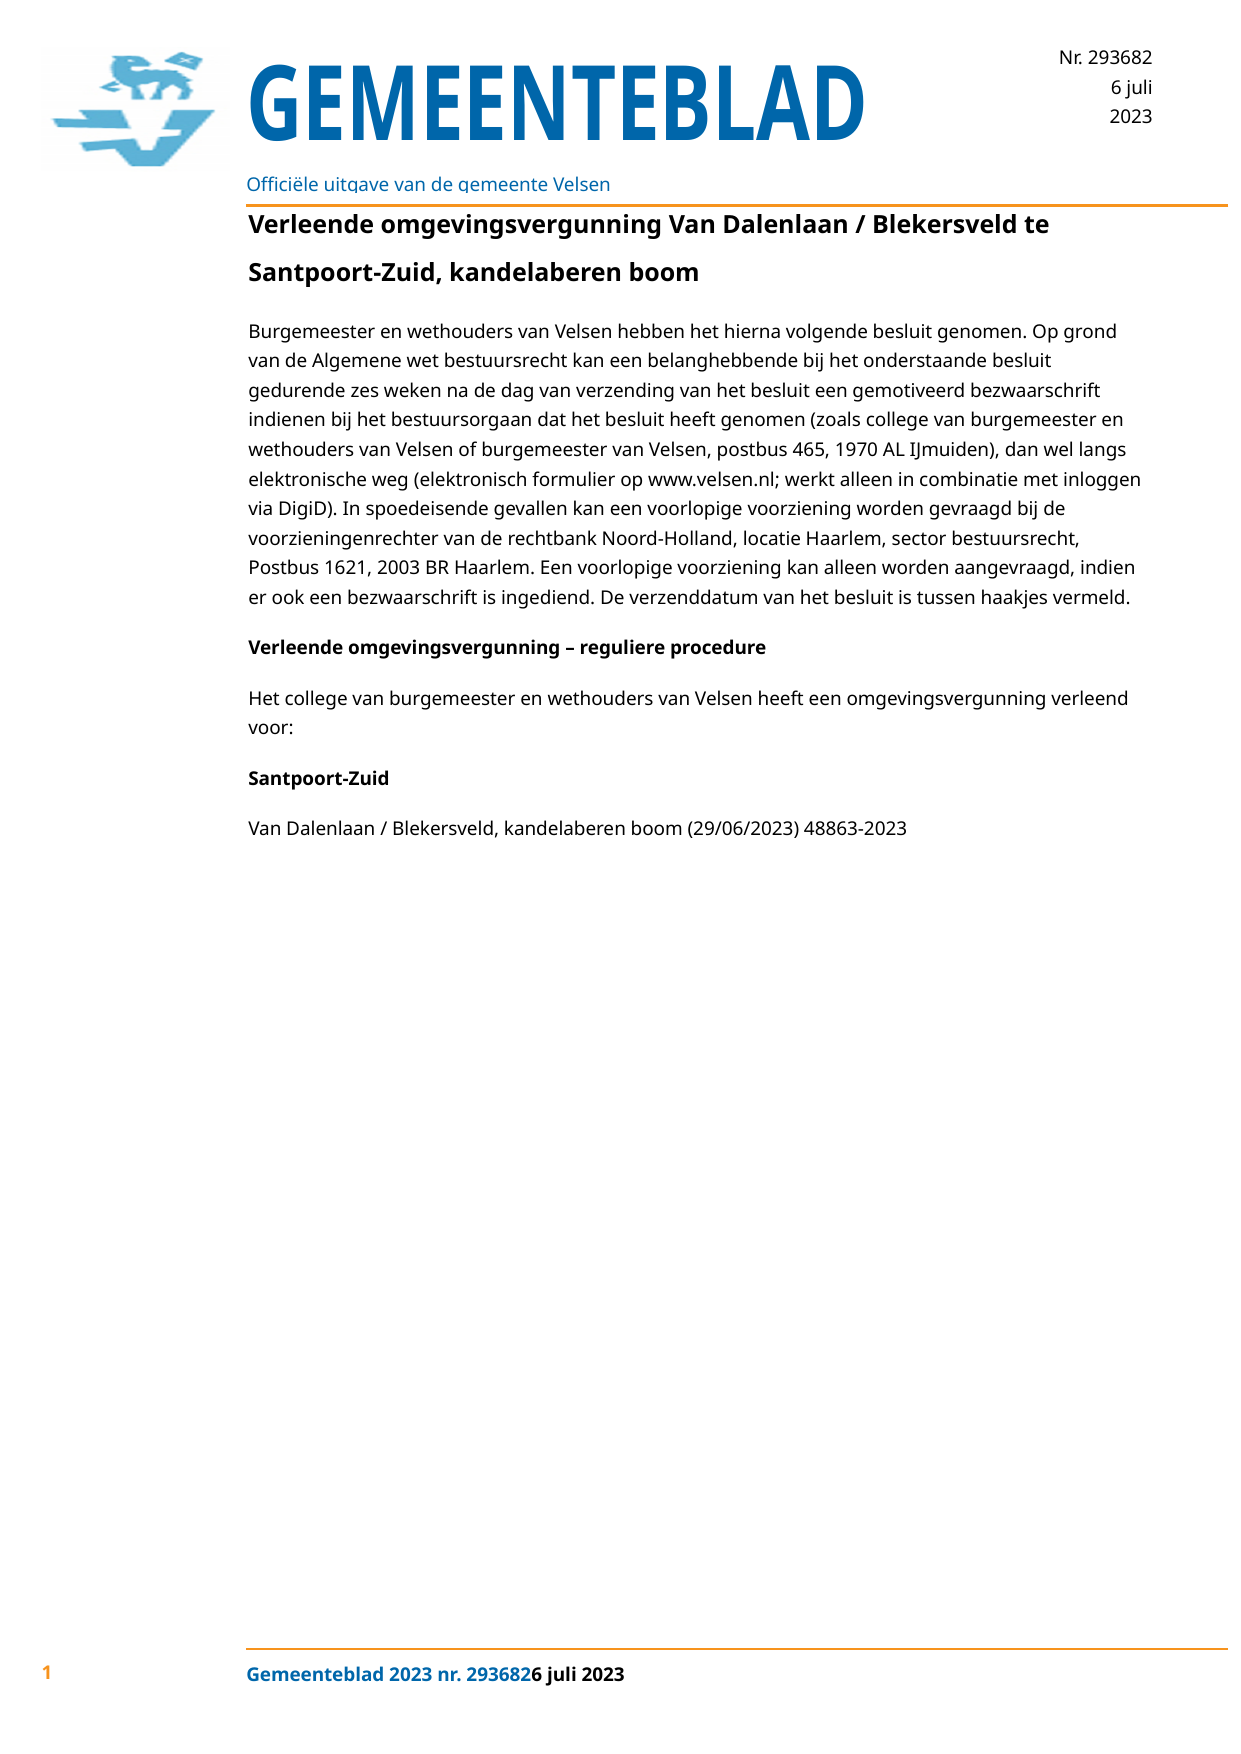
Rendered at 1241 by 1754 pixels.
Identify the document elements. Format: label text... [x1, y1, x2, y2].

picture [41, 47, 231, 172]
text Het college van burgemeester en wethouders van Velsen heeft een omgevingsvergunning verleend voor: [248, 685, 1152, 740]
text Verleende omgevingsvergunning – reguliere procedure [248, 634, 1152, 660]
text Van Dalenlaan / Blekersveld, kandelaberen boom (29/06/2023) 48863-2023 [248, 815, 1152, 841]
text Santpoort-Zuid [248, 765, 1152, 791]
text Burgemeester en wethouders van Velsen hebben het hierna volgende besluit genomen. Op grond van de Algemene wet bestuursrecht kan een belanghebbende bij het onderstaande besluit gedurende zes weken na de dag van verzending van het besluit een gemotiveerd bezwaarschrift indienen bij het bestuursorgaan dat het besluit heeft genomen (zoals college van burgemeester en wethouders van Velsen of burgemeester van Velsen, postbus 465, 1970 AL IJmuiden), dan wel langs elektronische weg (elektronisch formulier op www.velsen.nl; werkt alleen in combinatie met inloggen via DigiD). In spoedeisende gevallen kan een voorlopige voorziening worden gevraagd bij de voorzieningenrechter van de rechtbank Noord-Holland, locatie Haarlem, sector bestuursrecht, Postbus 1621, 2003 BR Haarlem. Een voorlopige voorziening kan alleen worden aangevraagd, indien er ook een bezwaarschrift is ingediend. De verzenddatum van het besluit is tussen haakjes vermeld. [248, 318, 1152, 610]
text Verleende omgevingsvergunning Van Dalenlaan / Blekersveld te Santpoort-Zuid, kandelaberen boom [248, 207, 1152, 288]
